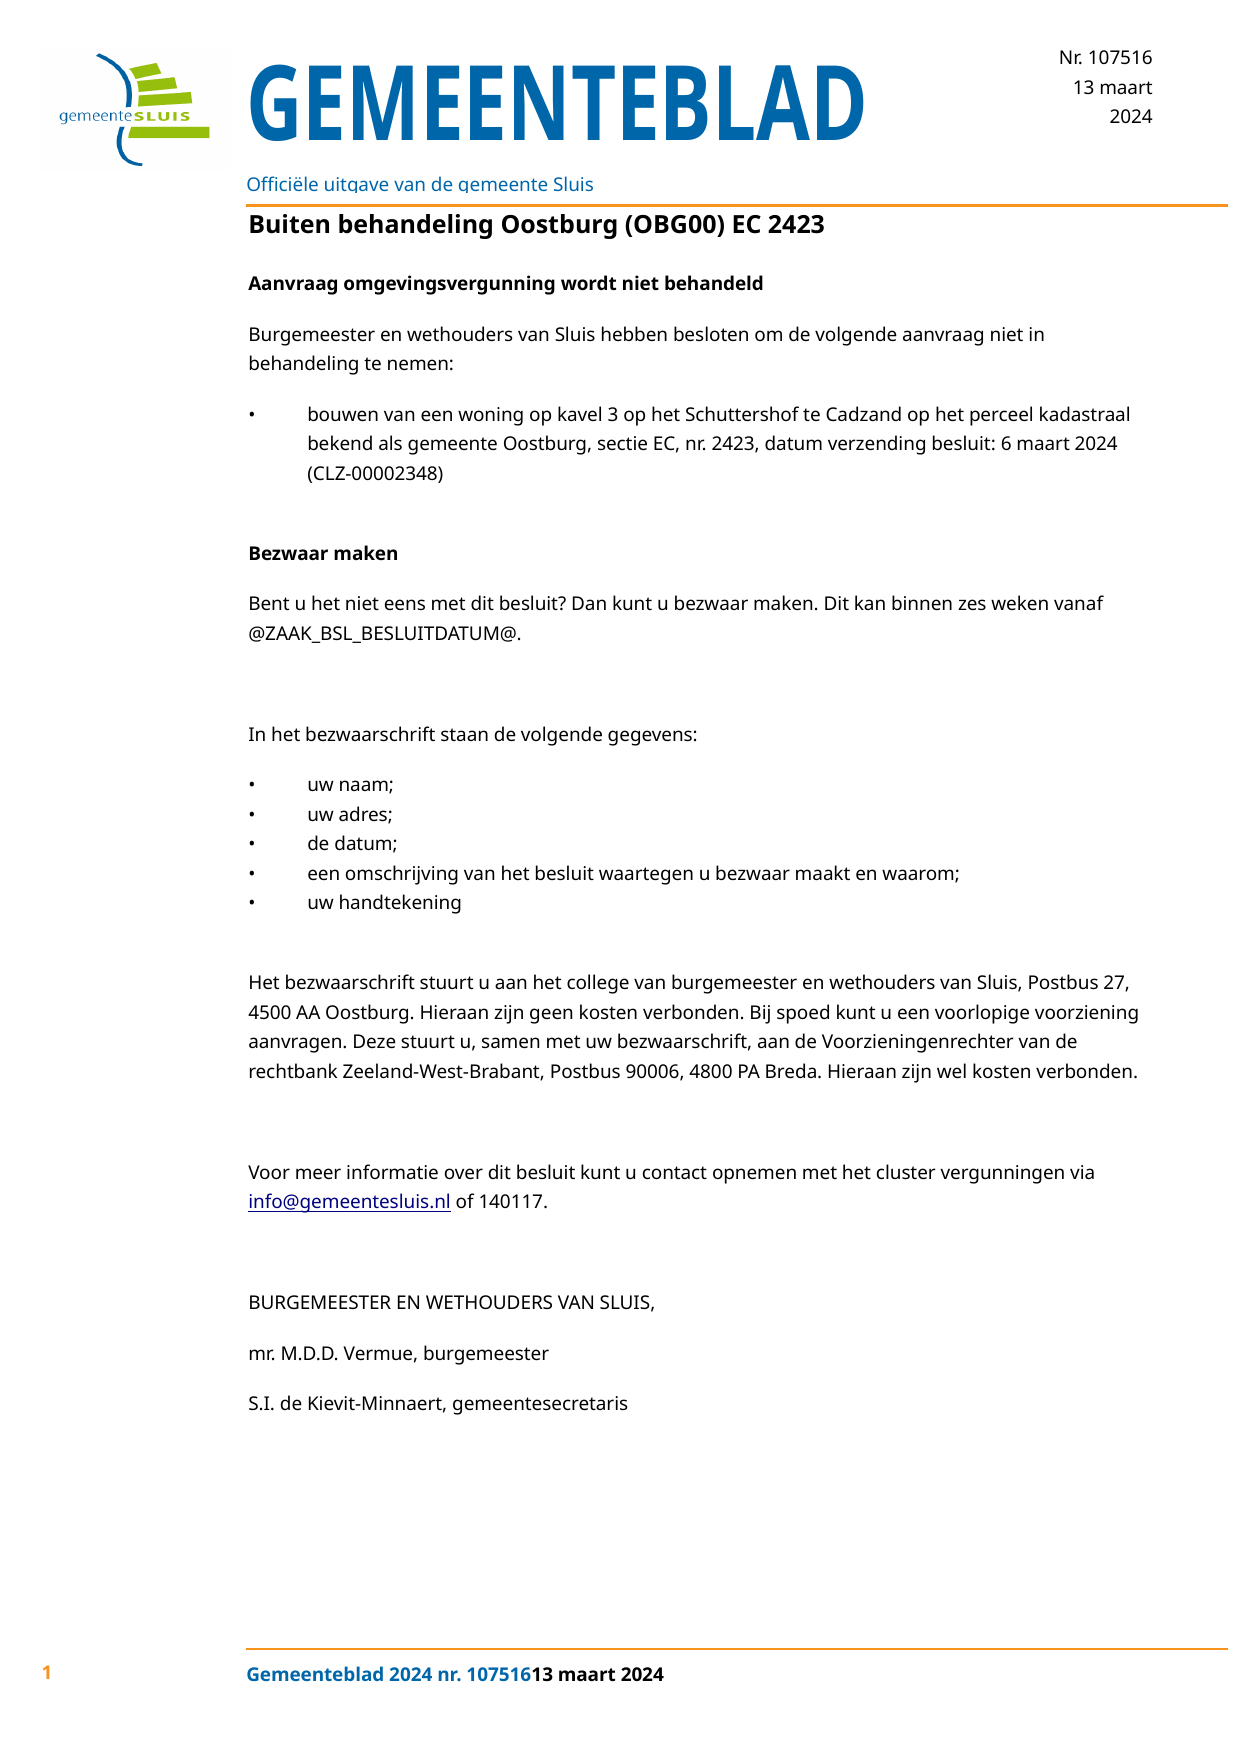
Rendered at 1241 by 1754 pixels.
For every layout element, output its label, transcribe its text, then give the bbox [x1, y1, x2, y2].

list uw handtekening [248, 889, 1152, 915]
list uw naam; [248, 771, 1152, 797]
text Het bezwaarschrift stuurt u aan het college van burgemeester en wethouders van Sluis, Postbus 27, 4500 AA Oostburg. Hieraan zijn geen kosten verbonden. Bij spoed kunt u een voorlopige voorziening aanvragen. Deze stuurt u, samen met uw bezwaarschrift, aan de Voorzieningenrechter van de rechtbank Zeeland-West-Brabant, Postbus 90006, 4800 PA Breda. Hieraan zijn wel kosten verbonden. [248, 969, 1152, 1084]
text Burgemeester en wethouders van Sluis hebben besloten om de volgende aanvraag niet in behandeling te nemen: [248, 321, 1152, 376]
text Buiten behandeling Oostburg (OBG00) EC 2423 [248, 207, 1152, 241]
text Bent u het niet eens met dit besluit? Dan kunt u bezwaar maken. Dit kan binnen zes weken vanaf @ZAAK_BSL_BESLUITDATUM@. [248, 590, 1152, 646]
text Aanvraag omgevingsvergunning wordt niet behandeld [248, 270, 1152, 296]
text In het bezwaarschrift staan de volgende gegevens: [248, 721, 1152, 746]
list een omschrijving van het besluit waartegen u bezwaar maakt en waarom; [248, 860, 1152, 886]
picture [41, 47, 231, 172]
text mr. M.D.D. Vermue, burgemeester [248, 1340, 1152, 1366]
list uw adres; [248, 801, 1152, 826]
text S.I. de Kievit-Minnaert, gemeentesecretaris [248, 1390, 1152, 1416]
list bouwen van een woning op kavel 3 op het Schuttershof te Cadzand op het perceel kadastraal bekend als gemeente Oostburg, sectie EC, nr. 2423, datum verzending besluit: 6 maart 2024 (CLZ-00002348) [248, 401, 1152, 486]
text BURGEMEESTER EN WETHOUDERS VAN SLUIS, [248, 1289, 1152, 1315]
text Bezwaar maken [248, 540, 1152, 566]
text Voor meer informatie over dit besluit kunt u contact opnemen met het cluster vergunningen via info@gemeentesluis.nl of 140117. [248, 1159, 1152, 1214]
list de datum; [248, 830, 1152, 856]
